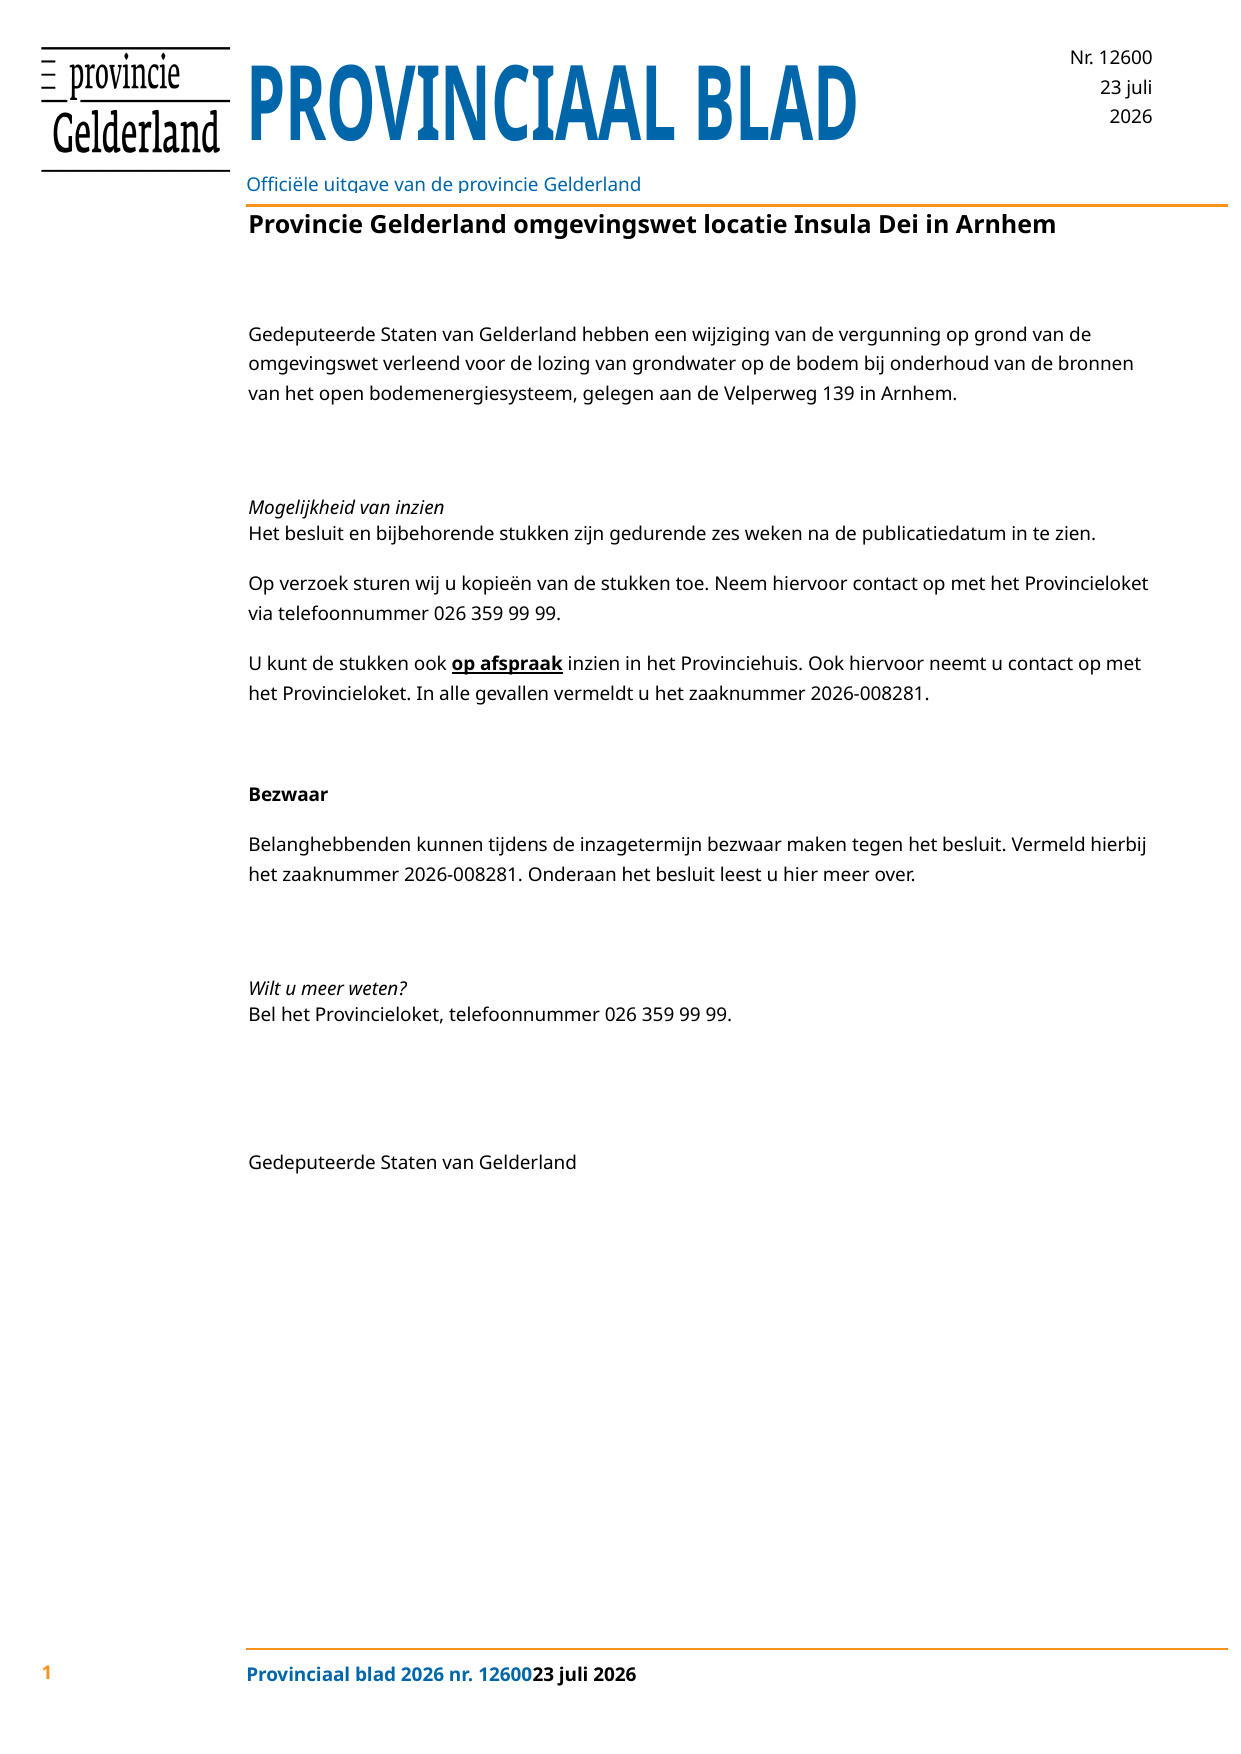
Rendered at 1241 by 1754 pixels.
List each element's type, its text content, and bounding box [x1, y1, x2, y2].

text Wilt u meer weten? [248, 975, 1152, 1001]
picture [41, 47, 231, 172]
text Op verzoek sturen wij u kopieën van de stukken toe. Neem hiervoor contact op met het Provincieloket via telefoonnummer 026 359 99 99. [248, 570, 1152, 626]
text Het besluit en bijbehorende stukken zijn gedurende zes weken na de publicatiedatum in te zien. [248, 520, 1152, 546]
text Gedeputeerde Staten van Gelderland [248, 1149, 1152, 1175]
text Bel het Provincieloket, telefoonnummer 026 359 99 99. [248, 1001, 1152, 1027]
text U kunt de stukken ook op afspraak inzien in het Provinciehuis. Ook hiervoor neemt u contact op met het Provincieloket. In alle gevallen vermeldt u het zaaknummer 2026-008281. [248, 650, 1152, 706]
text Provincie Gelderland omgevingswet locatie Insula Dei in Arnhem [248, 207, 1152, 241]
text Bezwaar [248, 781, 1152, 807]
text Belanghebbenden kunnen tijdens de inzagetermijn bezwaar maken tegen het besluit. Vermeld hierbij het zaaknummer 2026-008281. Onderaan het besluit leest u hier meer over. [248, 831, 1152, 887]
text Mogelijkheid van inzien [248, 494, 1152, 520]
text Gedeputeerde Staten van Gelderland hebben een wijziging van de vergunning op grond van de omgevingswet verleend voor de lozing van grondwater op de bodem bij onderhoud van de bronnen van het open bodemenergiesysteem, gelegen aan de Velperweg 139 in Arnhem. [248, 321, 1152, 406]
